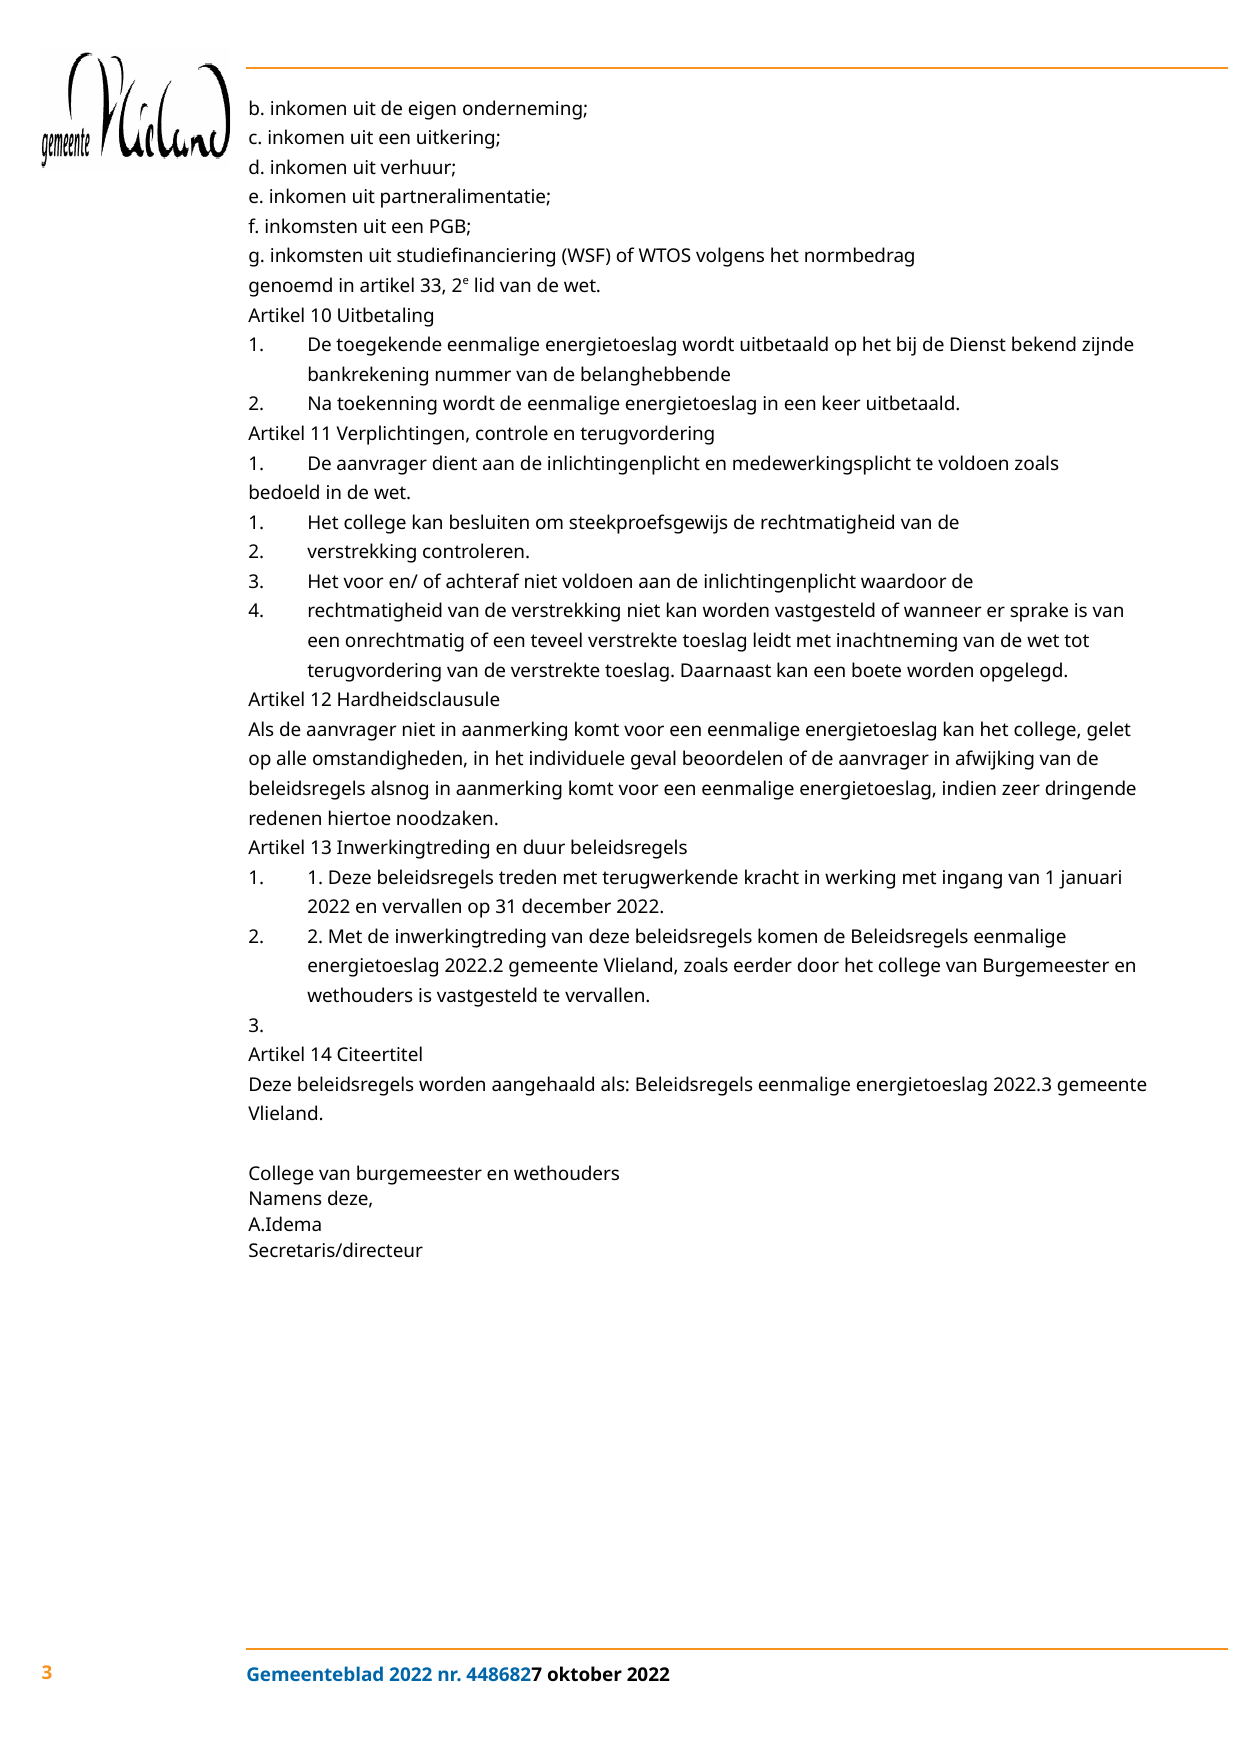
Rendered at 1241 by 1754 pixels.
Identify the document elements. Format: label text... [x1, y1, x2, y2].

text genoemd in artikel 33, 2e lid van de wet. [248, 272, 1152, 298]
list rechtmatigheid van de verstrekking niet kan worden vastgesteld of wanneer er sprake is van een onrechtmatig of een teveel verstrekte toeslag leidt met inachtneming van de wet tot terugvordering van de verstrekte toeslag. Daarnaast kan een boete worden opgelegd. [248, 598, 1152, 683]
picture [41, 47, 231, 172]
list 1. Deze beleidsregels treden met terugwerkende kracht in werking met ingang van 1 januari 2022 en vervallen op 31 december 2022. [248, 864, 1152, 919]
text College van burgemeester en wethouders [248, 1160, 1152, 1186]
list De aanvrager dient aan de inlichtingenplicht en medewerkingsplicht te voldoen zoals [248, 450, 1152, 476]
text f. inkomsten uit een PGB; [248, 213, 1152, 239]
list Het college kan besluiten om steekproefsgewijs de rechtmatigheid van de [248, 509, 1152, 535]
text d. inkomen uit verhuur; [248, 154, 1152, 180]
text Artikel 11 Verplichtingen, controle en terugvordering [248, 420, 1152, 446]
list De toegekende eenmalige energietoeslag wordt uitbetaald op het bij de Dienst bekend zijnde bankrekening nummer van de belanghebbende [248, 331, 1152, 387]
text g. inkomsten uit studiefinanciering (WSF) of WTOS volgens het normbedrag [248, 243, 1152, 268]
list Na toekenning wordt de eenmalige energietoeslag in een keer uitbetaald. [248, 391, 1152, 416]
text c. inkomen uit een uitkering; [248, 124, 1152, 150]
text Artikel 10 Uitbetaling [248, 302, 1152, 328]
text Artikel 14 Citeertitel [248, 1041, 1152, 1067]
text e. inkomen uit partneralimentatie; [248, 183, 1152, 209]
list verstrekking controleren. [248, 538, 1152, 564]
list 2. Met de inwerkingtreding van deze beleidsregels komen de Beleidsregels eenmalige energietoeslag 2022.2 gemeente Vlieland, zoals eerder door het college van Burgemeester en wethouders is vastgesteld te vervallen. [248, 923, 1152, 1008]
text b. inkomen uit de eigen onderneming; [248, 95, 1152, 121]
text Namens deze, [248, 1186, 1152, 1211]
text Artikel 13 Inwerkingtreding en duur beleidsregels [248, 834, 1152, 860]
text bedoeld in de wet. [248, 479, 1152, 505]
text Artikel 12 Hardheidsclausule [248, 686, 1152, 712]
text Deze beleidsregels worden aangehaald als: Beleidsregels eenmalige energietoeslag 2022.3 gemeente Vlieland. [248, 1071, 1152, 1126]
text Als de aanvrager niet in aanmerking komt voor een eenmalige energietoeslag kan het college, gelet op alle omstandigheden, in het individuele geval beoordelen of de aanvrager in afwijking van de beleidsregels alsnog in aanmerking komt voor een eenmalige energietoeslag, indien zeer dringende redenen hiertoe noodzaken. [248, 716, 1152, 831]
text Secretaris/directeur [248, 1237, 1152, 1263]
list Het voor en/ of achteraf niet voldoen aan de inlichtingenplicht waardoor de [248, 568, 1152, 594]
text A.Idema [248, 1211, 1152, 1237]
